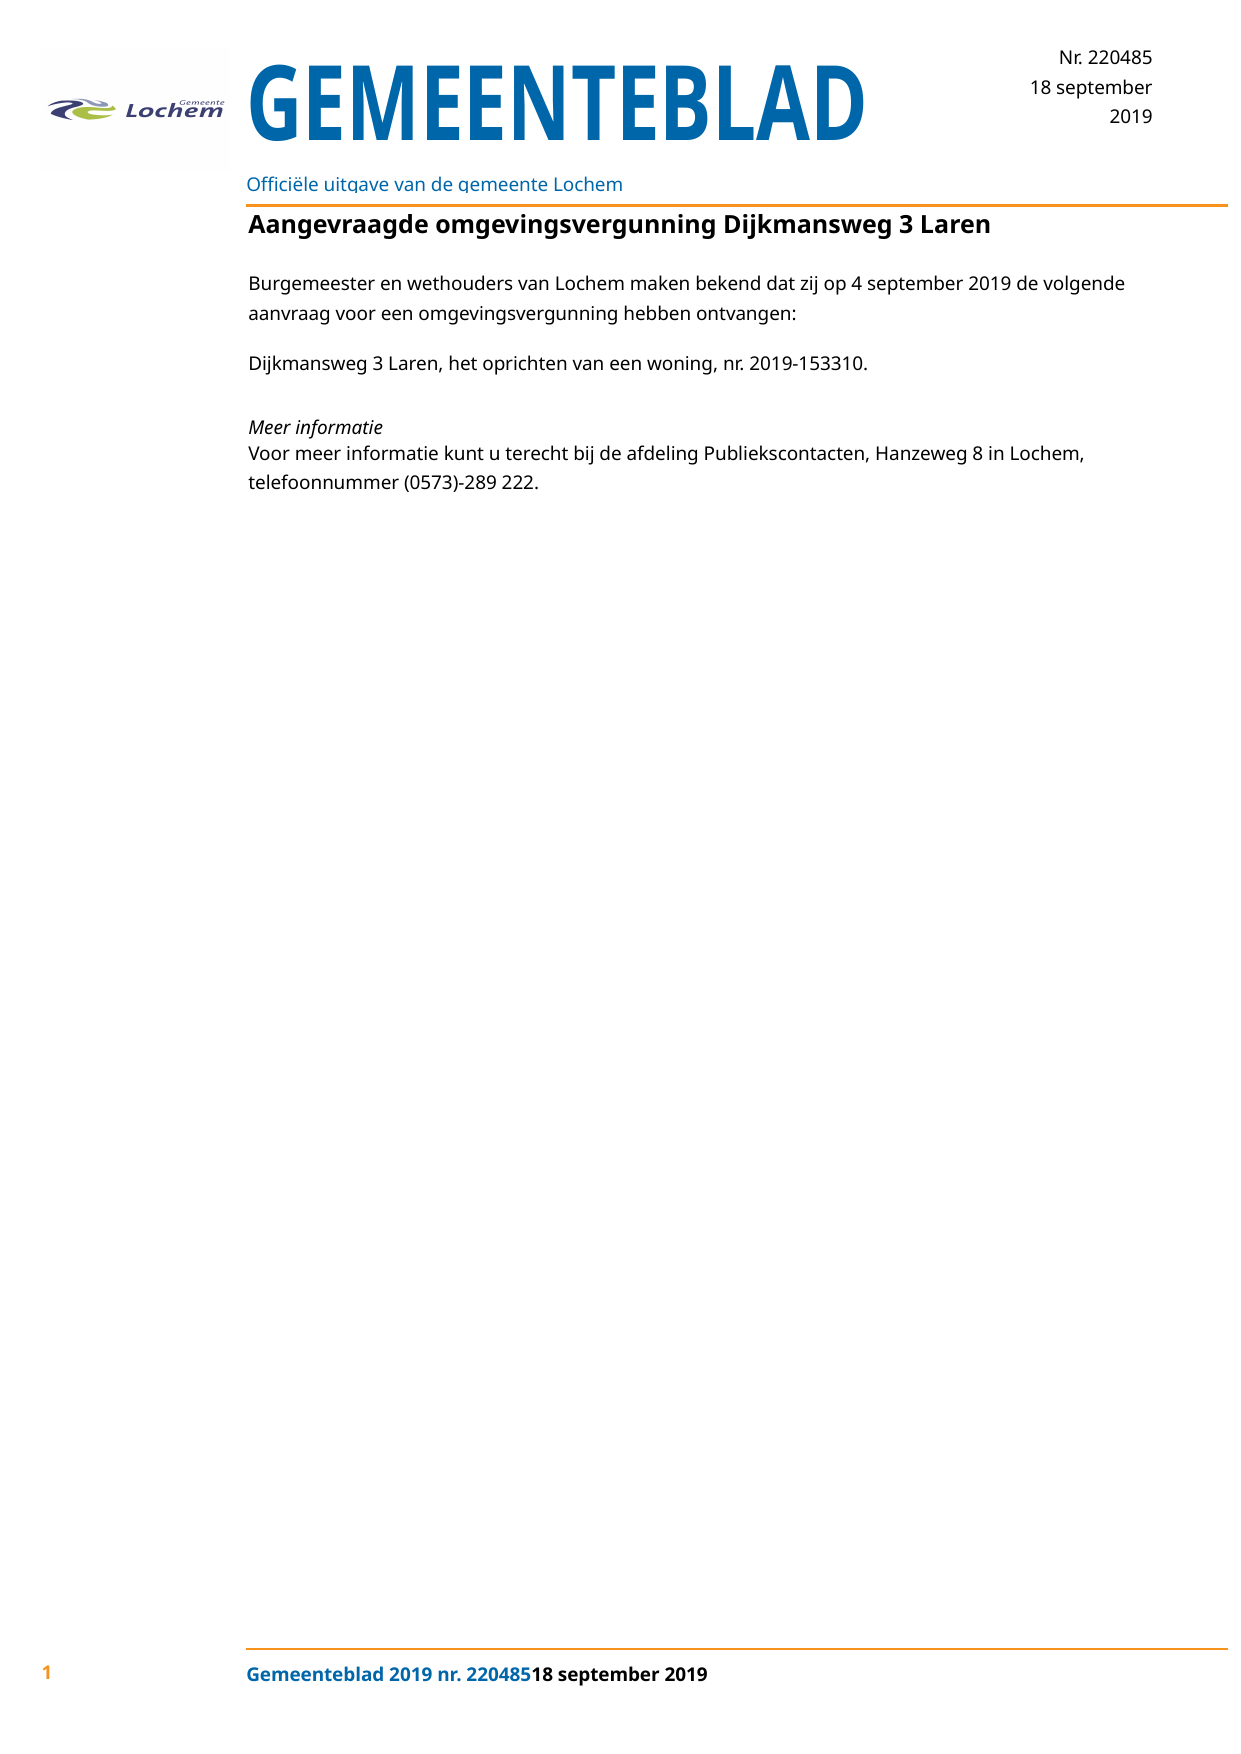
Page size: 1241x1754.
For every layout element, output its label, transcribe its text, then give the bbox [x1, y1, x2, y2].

text Dijkmansweg 3 Laren, het oprichten van een woning, nr. 2019-153310. [248, 350, 1152, 376]
text Meer informatie [248, 414, 1152, 440]
text Voor meer informatie kunt u terecht bij de afdeling Publiekscontacten, Hanzeweg 8 in Lochem, telefoonnummer (0573)-289 222. [248, 440, 1152, 495]
text Burgemeester en wethouders van Lochem maken bekend dat zij op 4 september 2019 de volgende aanvraag voor een omgevingsvergunning hebben ontvangen: [248, 270, 1152, 326]
text Aangevraagde omgevingsvergunning Dijkmansweg 3 Laren [248, 207, 1152, 241]
picture [41, 47, 231, 172]
